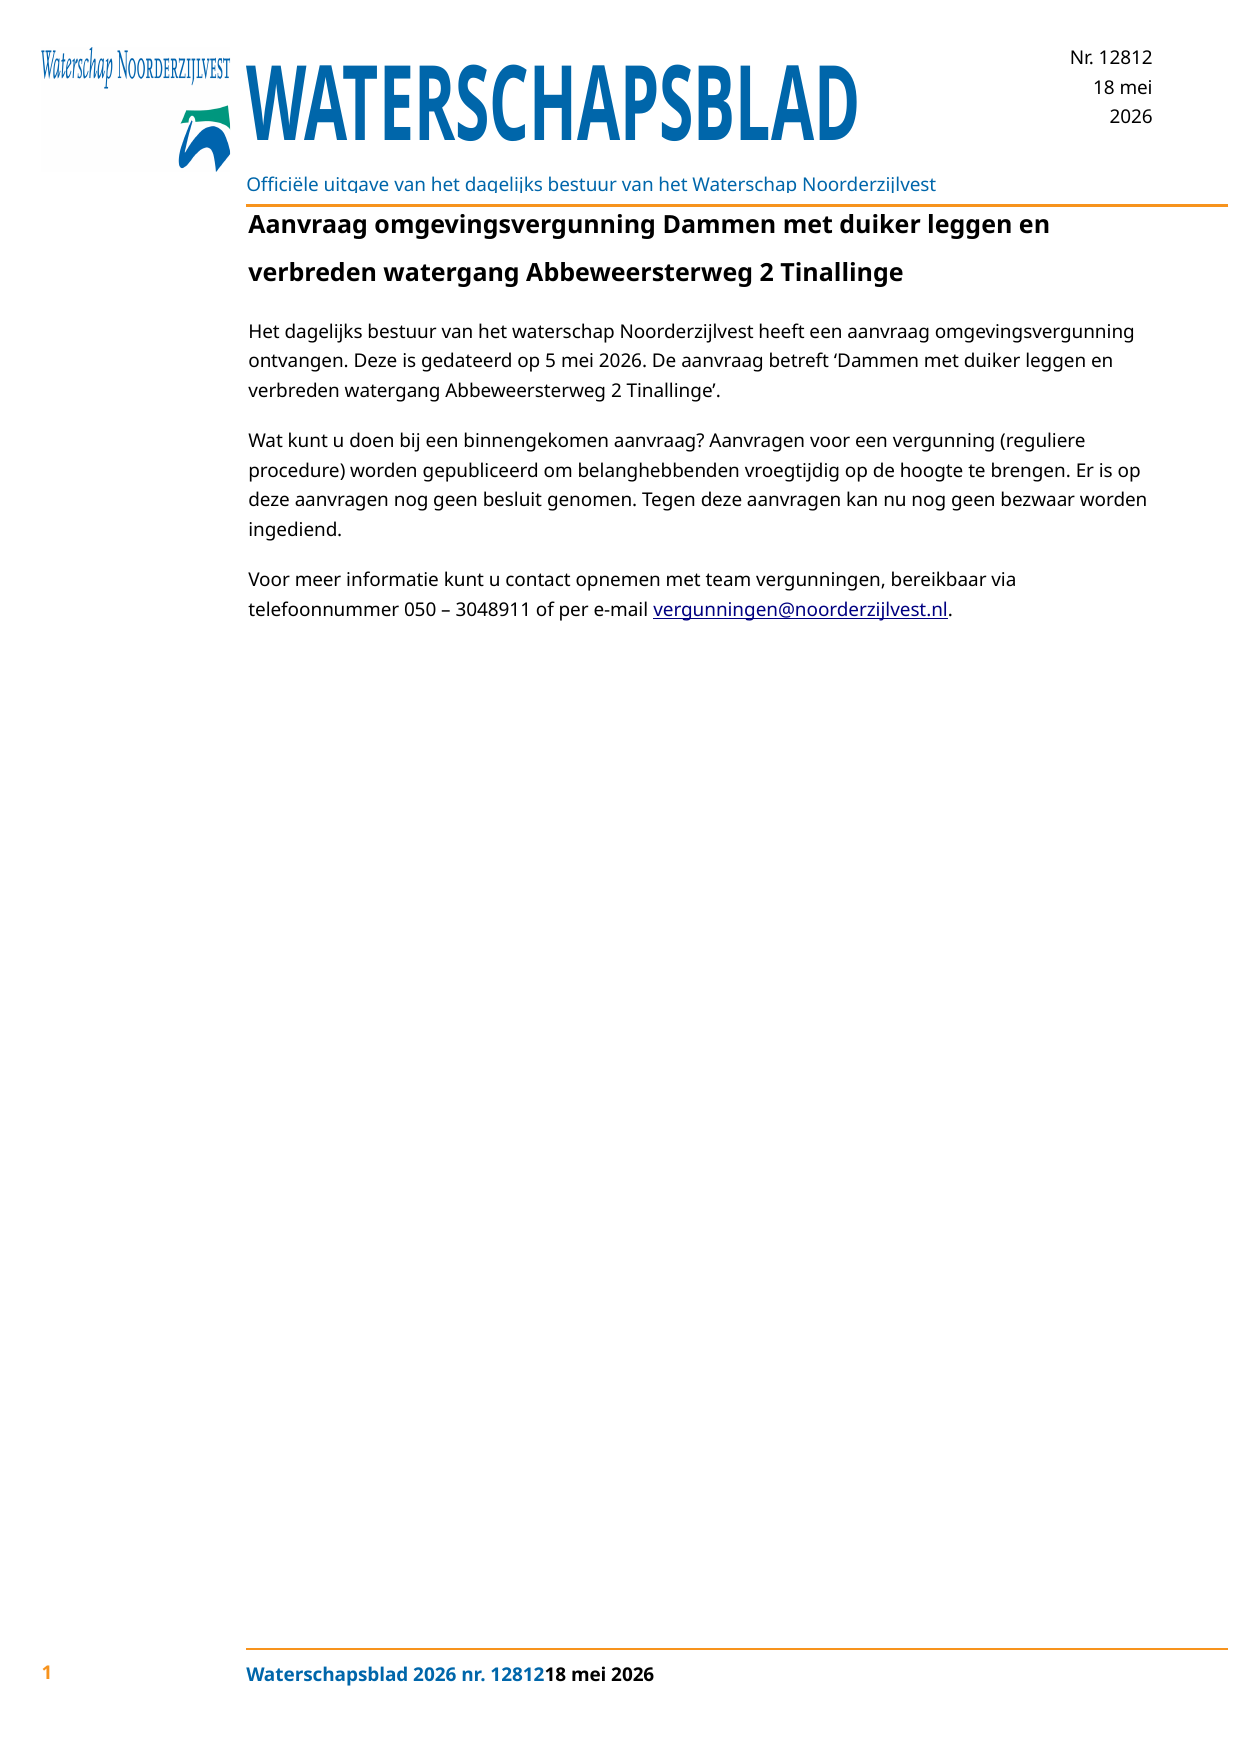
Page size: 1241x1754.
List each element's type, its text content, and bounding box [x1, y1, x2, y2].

text Voor meer informatie kunt u contact opnemen met team vergunningen, bereikbaar via telefoonnummer 050 – 3048911 of per e-mail vergunningen@noorderzijlvest.nl. [248, 567, 1152, 622]
text Wat kunt u doen bij een binnengekomen aanvraag? Aanvragen voor een vergunning (reguliere procedure) worden gepubliceerd om belanghebbenden vroegtijdig op de hoogte te brengen. Er is op deze aanvragen nog geen besluit genomen. Tegen deze aanvragen kan nu nog geen bezwaar worden ingediend. [248, 427, 1152, 542]
text Het dagelijks bestuur van het waterschap Noorderzijlvest heeft een aanvraag omgevingsvergunning ontvangen. Deze is gedateerd op 5 mei 2026. De aanvraag betreft ‘Dammen met duiker leggen en verbreden watergang Abbeweersterweg 2 Tinallinge’. [248, 318, 1152, 403]
text Aanvraag omgevingsvergunning Dammen met duiker leggen en verbreden watergang Abbeweersterweg 2 Tinallinge [248, 207, 1152, 288]
picture [41, 47, 231, 172]
